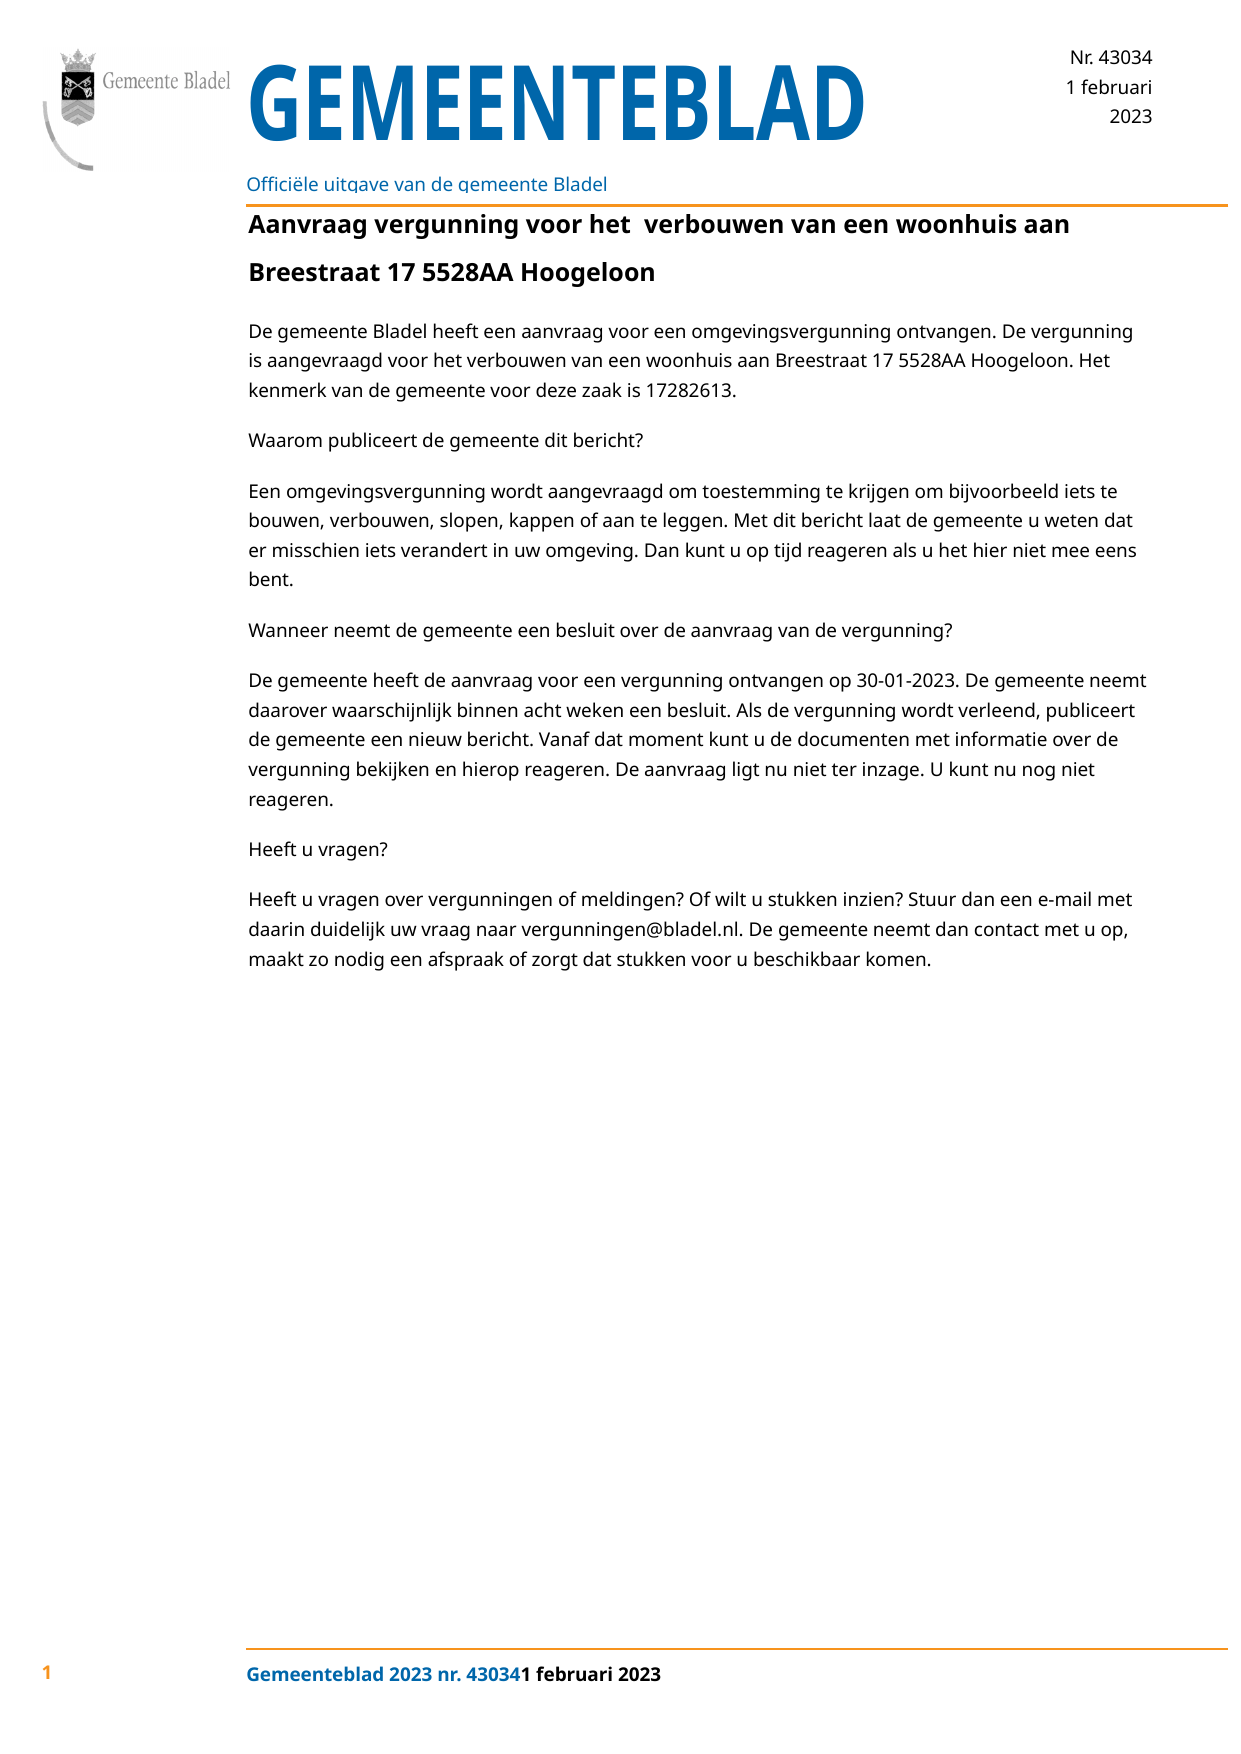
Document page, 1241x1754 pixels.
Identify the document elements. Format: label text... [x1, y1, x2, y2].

text Heeft u vragen over vergunningen of meldingen? Of wilt u stukken inzien? Stuur dan een e-mail met daarin duidelijk uw vraag naar vergunningen@bladel.nl. De gemeente neemt dan contact met u op, maakt zo nodig een afspraak of zorgt dat stukken voor u beschikbaar komen. [248, 887, 1152, 972]
text De gemeente Bladel heeft een aanvraag voor een omgevingsvergunning ontvangen. De vergunning is aangevraagd voor het verbouwen van een woonhuis aan Breestraat 17 5528AA Hoogeloon. Het kenmerk van de gemeente voor deze zaak is 17282613. [248, 318, 1152, 403]
text Wanneer neemt de gemeente een besluit over de aanvraag van de vergunning? [248, 617, 1152, 643]
text Een omgevingsvergunning wordt aangevraagd om toestemming te krijgen om bijvoorbeeld iets te bouwen, verbouwen, slopen, kappen of aan te leggen. Met dit bericht laat de gemeente u weten dat er misschien iets verandert in uw omgeving. Dan kunt u op tijd reageren als u het hier niet mee eens bent. [248, 478, 1152, 592]
text Waarom publiceert de gemeente dit bericht? [248, 427, 1152, 453]
text Heeft u vragen? [248, 836, 1152, 862]
picture [41, 47, 231, 172]
text De gemeente heeft de aanvraag voor een vergunning ontvangen op 30-01-2023. De gemeente neemt daarover waarschijnlijk binnen acht weken een besluit. Als de vergunning wordt verleend, publiceert de gemeente een nieuw bericht. Vanaf dat moment kunt u de documenten met informatie over de vergunning bekijken en hierop reageren. De aanvraag ligt nu niet ter inzage. U kunt nu nog niet reageren. [248, 667, 1152, 812]
text Aanvraag vergunning voor het verbouwen van een woonhuis aan Breestraat 17 5528AA Hoogeloon [248, 207, 1152, 288]
